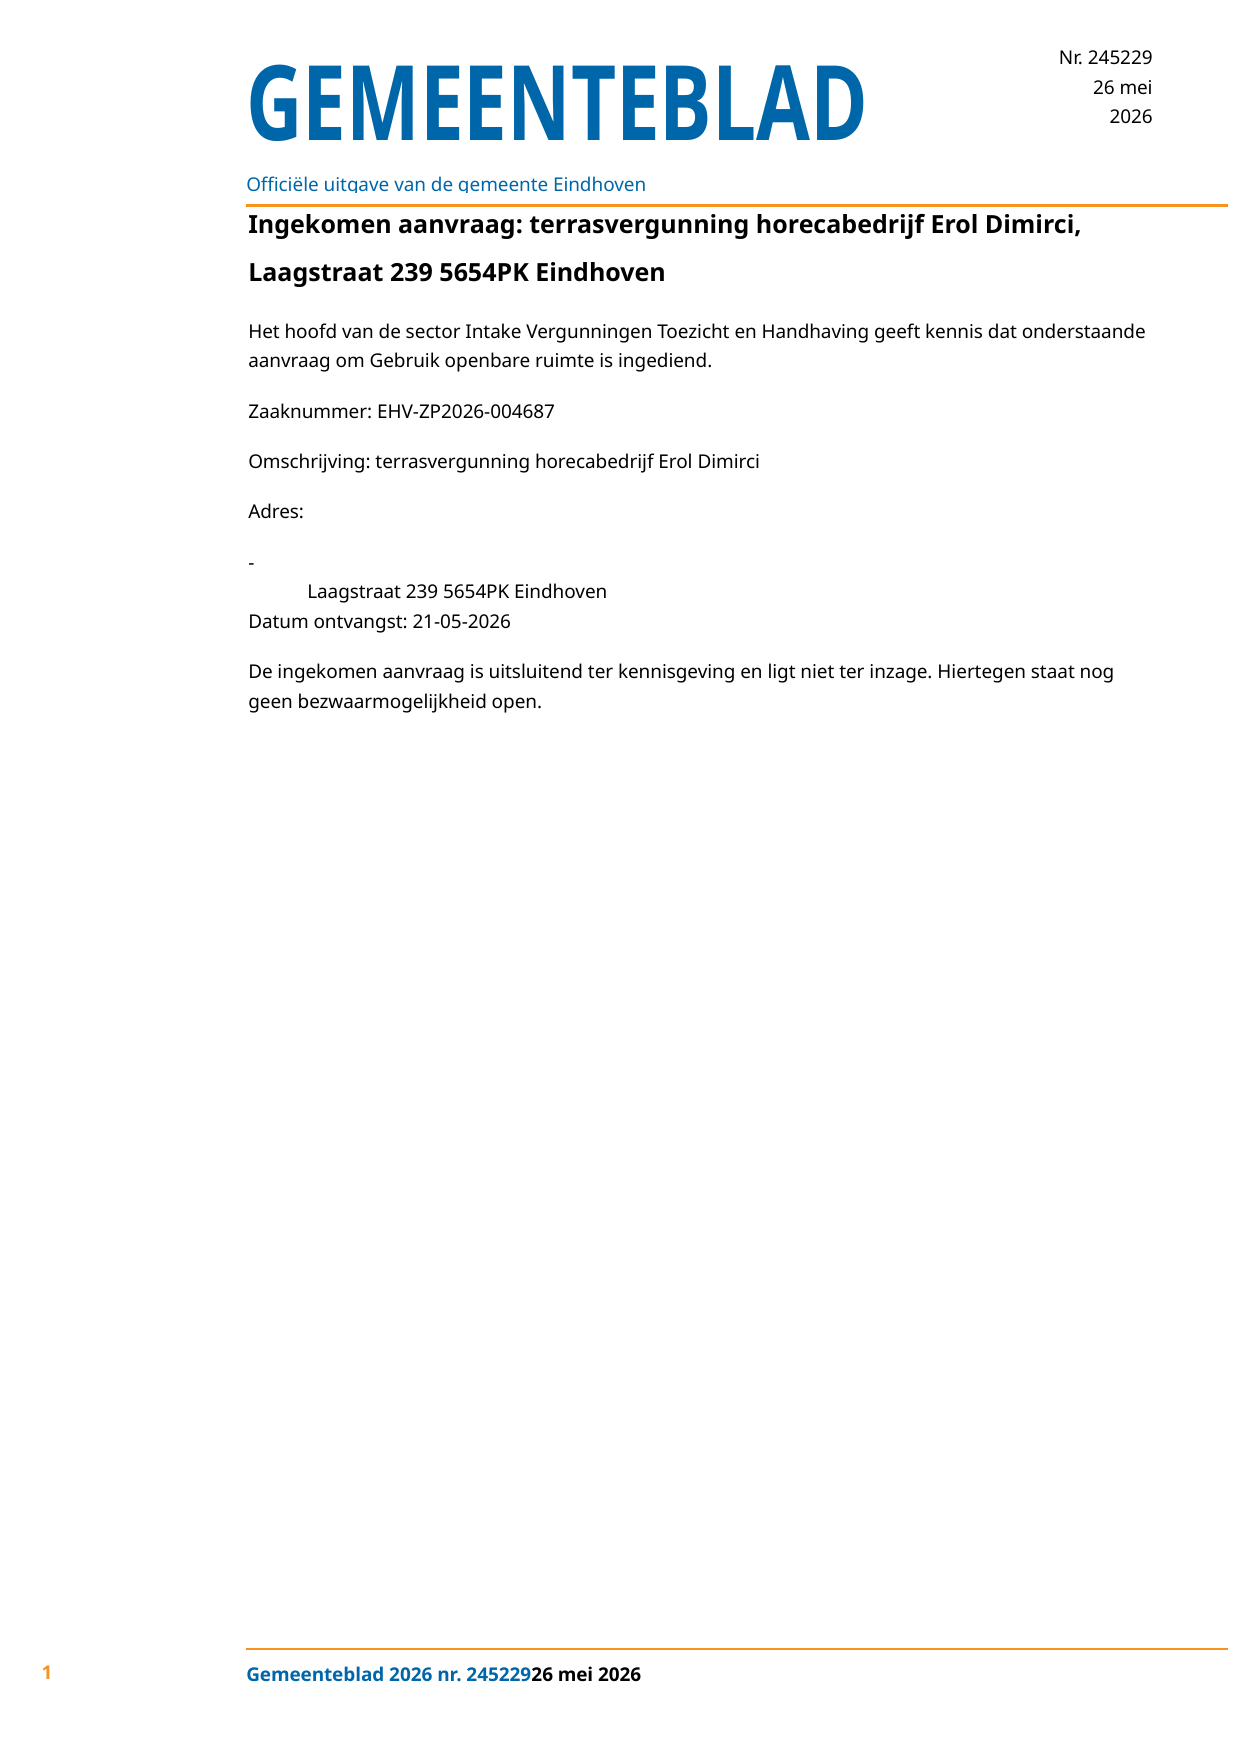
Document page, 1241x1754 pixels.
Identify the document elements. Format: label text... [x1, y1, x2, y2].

picture [41, 47, 231, 172]
text Het hoofd van de sector Intake Vergunningen Toezicht en Handhaving geeft kennis dat onderstaande aanvraag om Gebruik openbare ruimte is ingediend. [248, 318, 1152, 373]
text Omschrijving: terrasvergunning horecabedrijf Erol Dimirci [248, 448, 1152, 474]
text Ingekomen aanvraag: terrasvergunning horecabedrijf Erol Dimirci, Laagstraat 239 5654PK Eindhoven [248, 207, 1152, 288]
text De ingekomen aanvraag is uitsluitend ter kennisgeving en ligt niet ter inzage. Hiertegen staat nog geen bezwaarmogelijkheid open. [248, 659, 1152, 714]
list Laagstraat 239 5654PK Eindhoven [248, 579, 1152, 604]
text Adres: [248, 499, 1152, 524]
text Datum ontvangst: 21-05-2026 [248, 608, 1152, 634]
text Zaaknummer: EHV-ZP2026-004687 [248, 398, 1152, 424]
